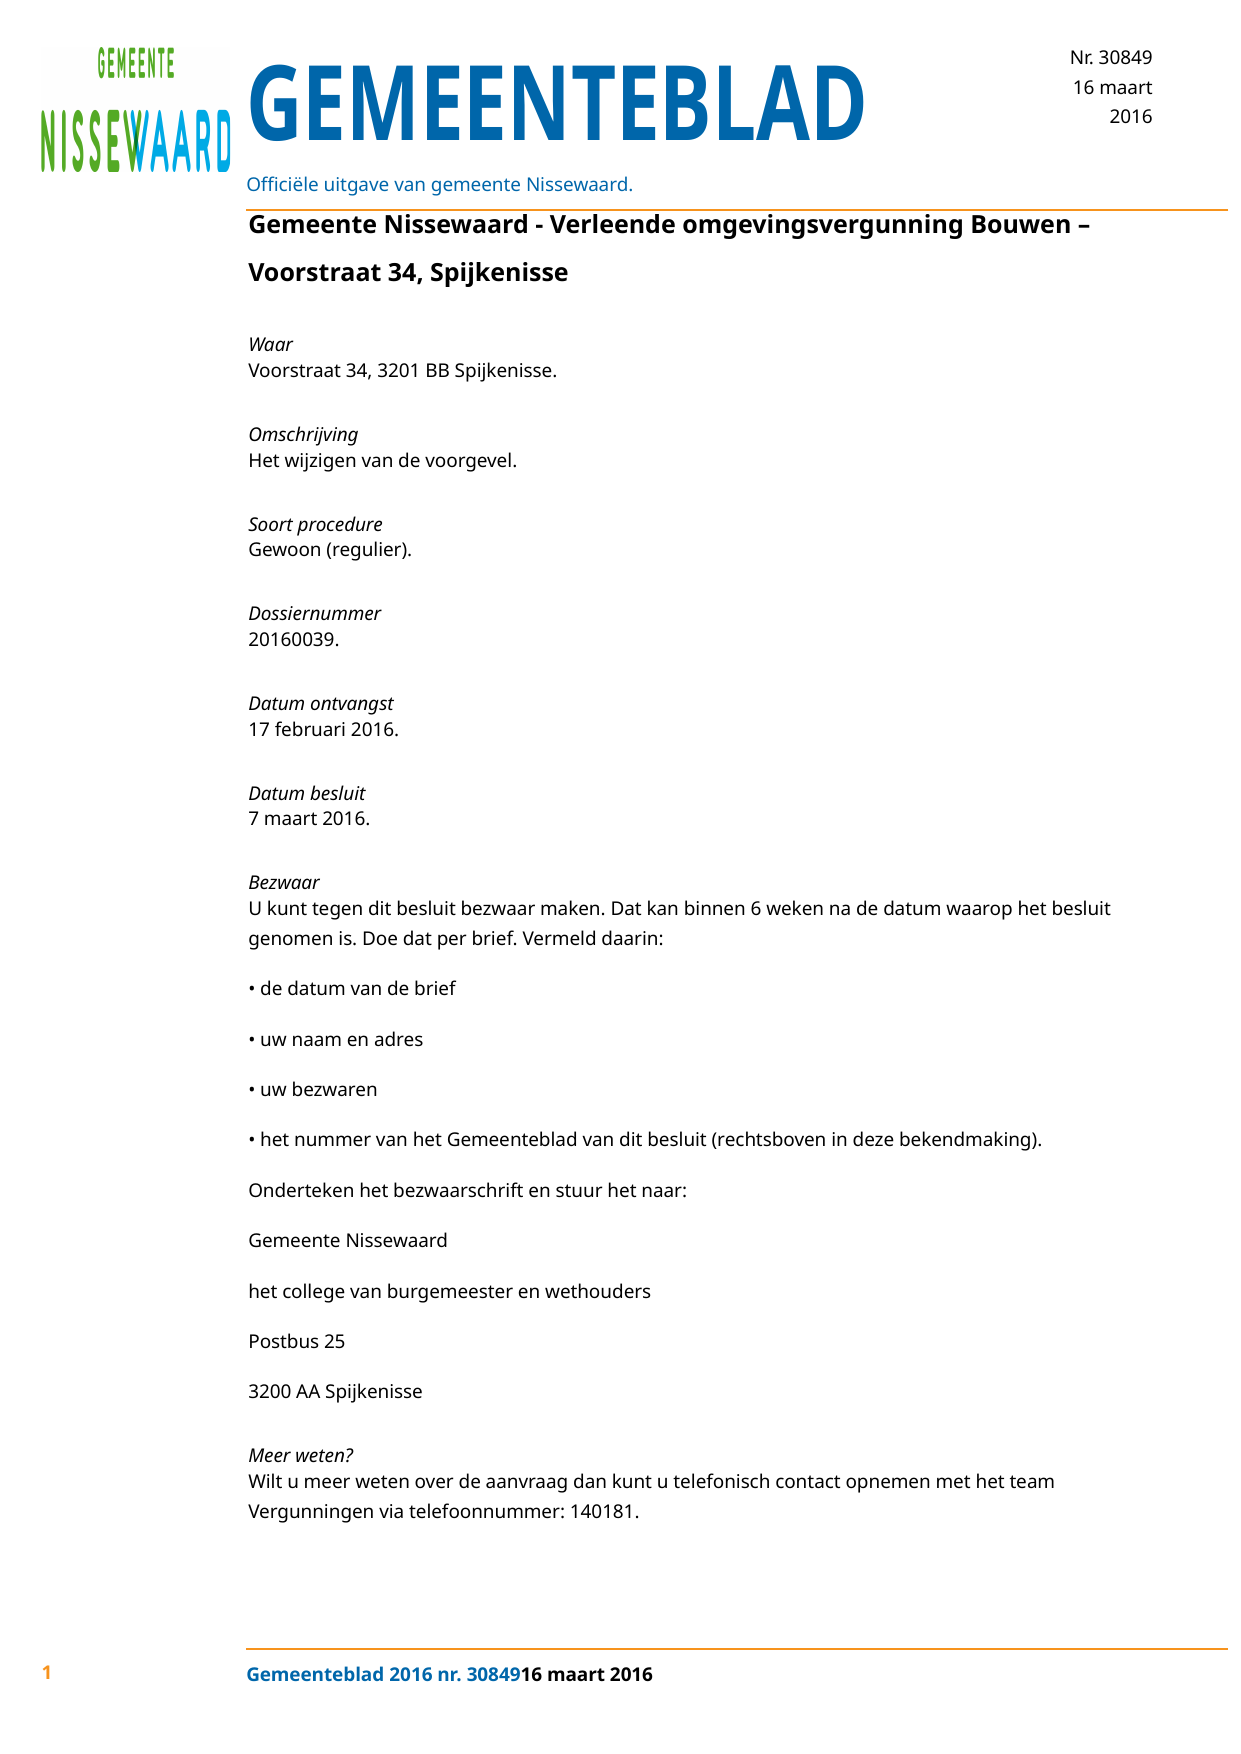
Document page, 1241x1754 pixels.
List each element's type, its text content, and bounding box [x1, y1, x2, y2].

text Waar [248, 331, 1152, 357]
text 7 maart 2016. [248, 806, 1152, 831]
text 20160039. [248, 626, 1152, 652]
text Dossiernummer [248, 601, 1152, 626]
text Gemeente Nissewaard [248, 1227, 1152, 1253]
text Soort procedure [248, 511, 1152, 537]
text U kunt tegen dit besluit bezwaar maken. Dat kan binnen 6 weken na de datum waarop het besluit genomen is. Doe dat per brief. Vermeld daarin: [248, 895, 1152, 951]
picture [201, 122, 206, 138]
picture [200, 151, 206, 172]
picture [222, 122, 227, 160]
text 17 februari 2016. [248, 716, 1152, 742]
text Onderteken het bezwaarschrift en stuur het naar: [248, 1177, 1152, 1203]
text • de datum van de brief [248, 975, 1152, 1001]
text Wilt u meer weten over de aanvraag dan kunt u telefonisch contact opnemen met het team Vergunningen via telefoonnummer: 140181. [248, 1468, 1152, 1524]
text 3200 AA Spijkenisse [248, 1379, 1152, 1404]
picture [176, 157, 187, 172]
text Gemeente Nissewaard - Verleende omgevingsvergunning Bouwen – Voorstraat 34, Spijkenisse [248, 211, 1152, 288]
text Datum besluit [248, 780, 1152, 806]
text Postbus 25 [248, 1328, 1152, 1354]
picture [154, 157, 165, 172]
text Omschrijving [248, 421, 1152, 447]
text Bezwaar [248, 869, 1152, 895]
text • uw naam en adres [248, 1026, 1152, 1051]
text Datum ontvangst [248, 690, 1152, 716]
text • het nummer van het Gemeenteblad van dit besluit (rechtsboven in deze bekendmaking). [248, 1127, 1152, 1152]
text Gewoon (regulier). [248, 537, 1152, 562]
text het college van burgemeester en wethouders [248, 1278, 1152, 1303]
picture [41, 47, 231, 172]
text • uw bezwaren [248, 1076, 1152, 1102]
text Het wijzigen van de voorgevel. [248, 447, 1152, 473]
text Voorstraat 34, 3201 BB Spijkenisse. [248, 357, 1152, 383]
text Meer weten? [248, 1443, 1152, 1468]
